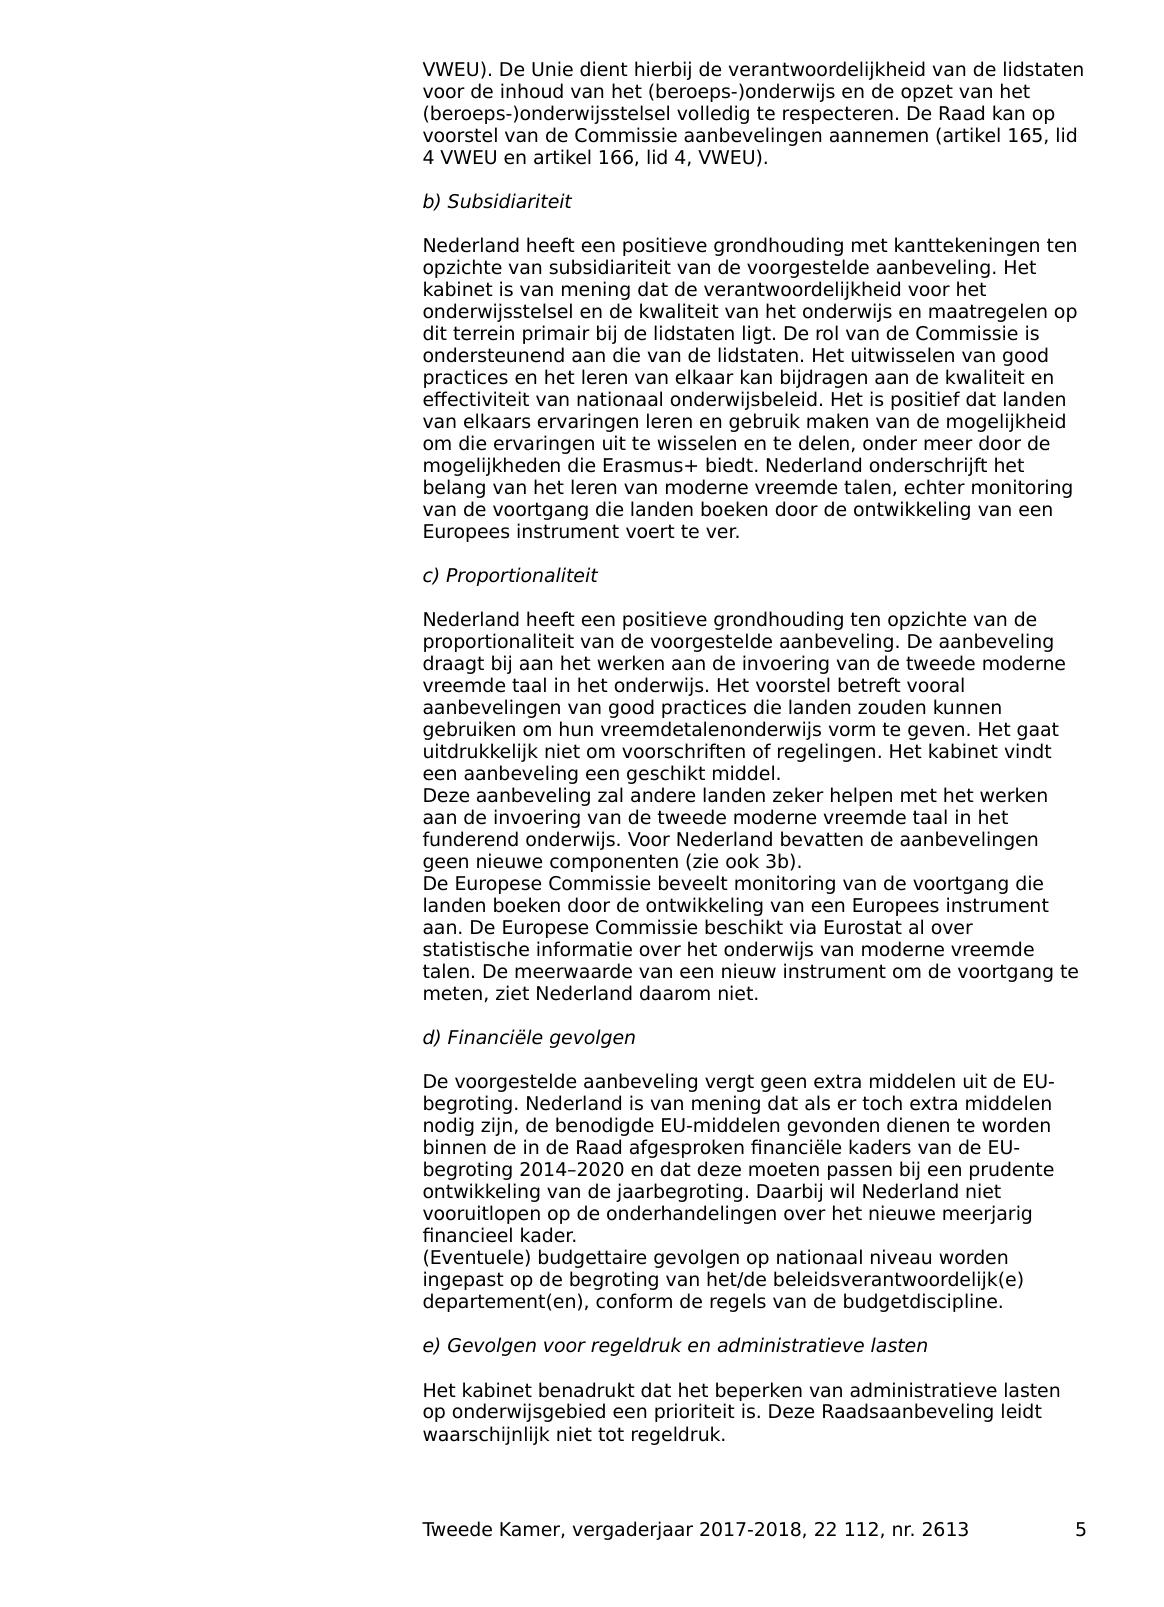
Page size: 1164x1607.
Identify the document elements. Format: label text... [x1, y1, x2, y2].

text Het kabinet benadrukt dat het beperken van administratieve lasten op onderwijsgebied een prioriteit is. Deze Raadsaanbeveling leidt waarschijnlijk niet tot regeldruk. [422, 1379, 1087, 1445]
text (Eventuele) budgettaire gevolgen op nationaal niveau worden ingepast op de begroting van het/de beleidsverantwoordelijk(e) departement(en), conform de regels van de budgetdiscipline. [422, 1247, 1087, 1313]
text De Europese Commissie beveelt monitoring van de voortgang die landen boeken door de ontwikkeling van een Europees instrument aan. De Europese Commissie beschikt via Eurostat al over statistische informatie over het onderwijs van moderne vreemde talen. De meerwaarde van een nieuw instrument om de voortgang te meten, ziet Nederland daarom niet. [422, 873, 1087, 1005]
text Nederland heeft een positieve grondhouding ten opzichte van de proportionaliteit van de voorgestelde aanbeveling. De aanbeveling draagt bij aan het werken aan de invoering van de tweede moderne vreemde taal in het onderwijs. Het voorstel betreft vooral aanbevelingen van good practices die landen zouden kunnen gebruiken om hun vreemdetalenonderwijs vorm te geven. Het gaat uitdrukkelijk niet om voorschriften of regelingen. Het kabinet vindt een aanbeveling een geschikt middel. [422, 609, 1087, 785]
subtitle d) Financiële gevolgen [422, 1027, 1087, 1049]
text Nederland heeft een positieve grondhouding met kanttekeningen ten opzichte van subsidiariteit van de voorgestelde aanbeveling. Het kabinet is van mening dat de verantwoordelijkheid voor het onderwijsstelsel en de kwaliteit van het onderwijs en maatregelen op dit terrein primair bij de lidstaten ligt. De rol van de Commissie is ondersteunend aan die van de lidstaten. Het uitwisselen van good practices en het leren van elkaar kan bijdragen aan de kwaliteit en effectiviteit van nationaal onderwijsbeleid. Het is positief dat landen van elkaars ervaringen leren en gebruik maken van de mogelijkheid om die ervaringen uit te wisselen en te delen, onder meer door de mogelijkheden die Erasmus+ biedt. Nederland onderschrijft het belang van het leren van moderne vreemde talen, echter monitoring van de voortgang die landen boeken door de ontwikkeling van een Europees instrument voert te ver. [422, 235, 1087, 543]
text De voorgestelde aanbeveling vergt geen extra middelen uit de EU-begroting. Nederland is van mening dat als er toch extra middelen nodig zijn, de benodigde EU-middelen gevonden dienen te worden binnen de in de Raad afgesproken financiële kaders van de EU-begroting 2014–2020 en dat deze moeten passen bij een prudente ontwikkeling van de jaarbegroting. Daarbij wil Nederland niet vooruitlopen op de onderhandelingen over het nieuwe meerjarig financieel kader. [422, 1071, 1087, 1247]
subtitle b) Subsidiariteit [422, 191, 1087, 213]
subtitle c) Proportionaliteit [422, 565, 1087, 587]
subtitle e) Gevolgen voor regeldruk en administratieve lasten [422, 1335, 1087, 1357]
text VWEU). De Unie dient hierbij de verantwoordelijkheid van de lidstaten voor de inhoud van het (beroeps-)onderwijs en de opzet van het (beroeps-)onderwijsstelsel volledig te respecteren. De Raad kan op voorstel van de Commissie aanbevelingen aannemen (artikel 165, lid 4 VWEU en artikel 166, lid 4, VWEU). [422, 59, 1087, 169]
text Deze aanbeveling zal andere landen zeker helpen met het werken aan de invoering van de tweede moderne vreemde taal in het funderend onderwijs. Voor Nederland bevatten de aanbevelingen geen nieuwe componenten (zie ook 3b). [422, 785, 1087, 873]
